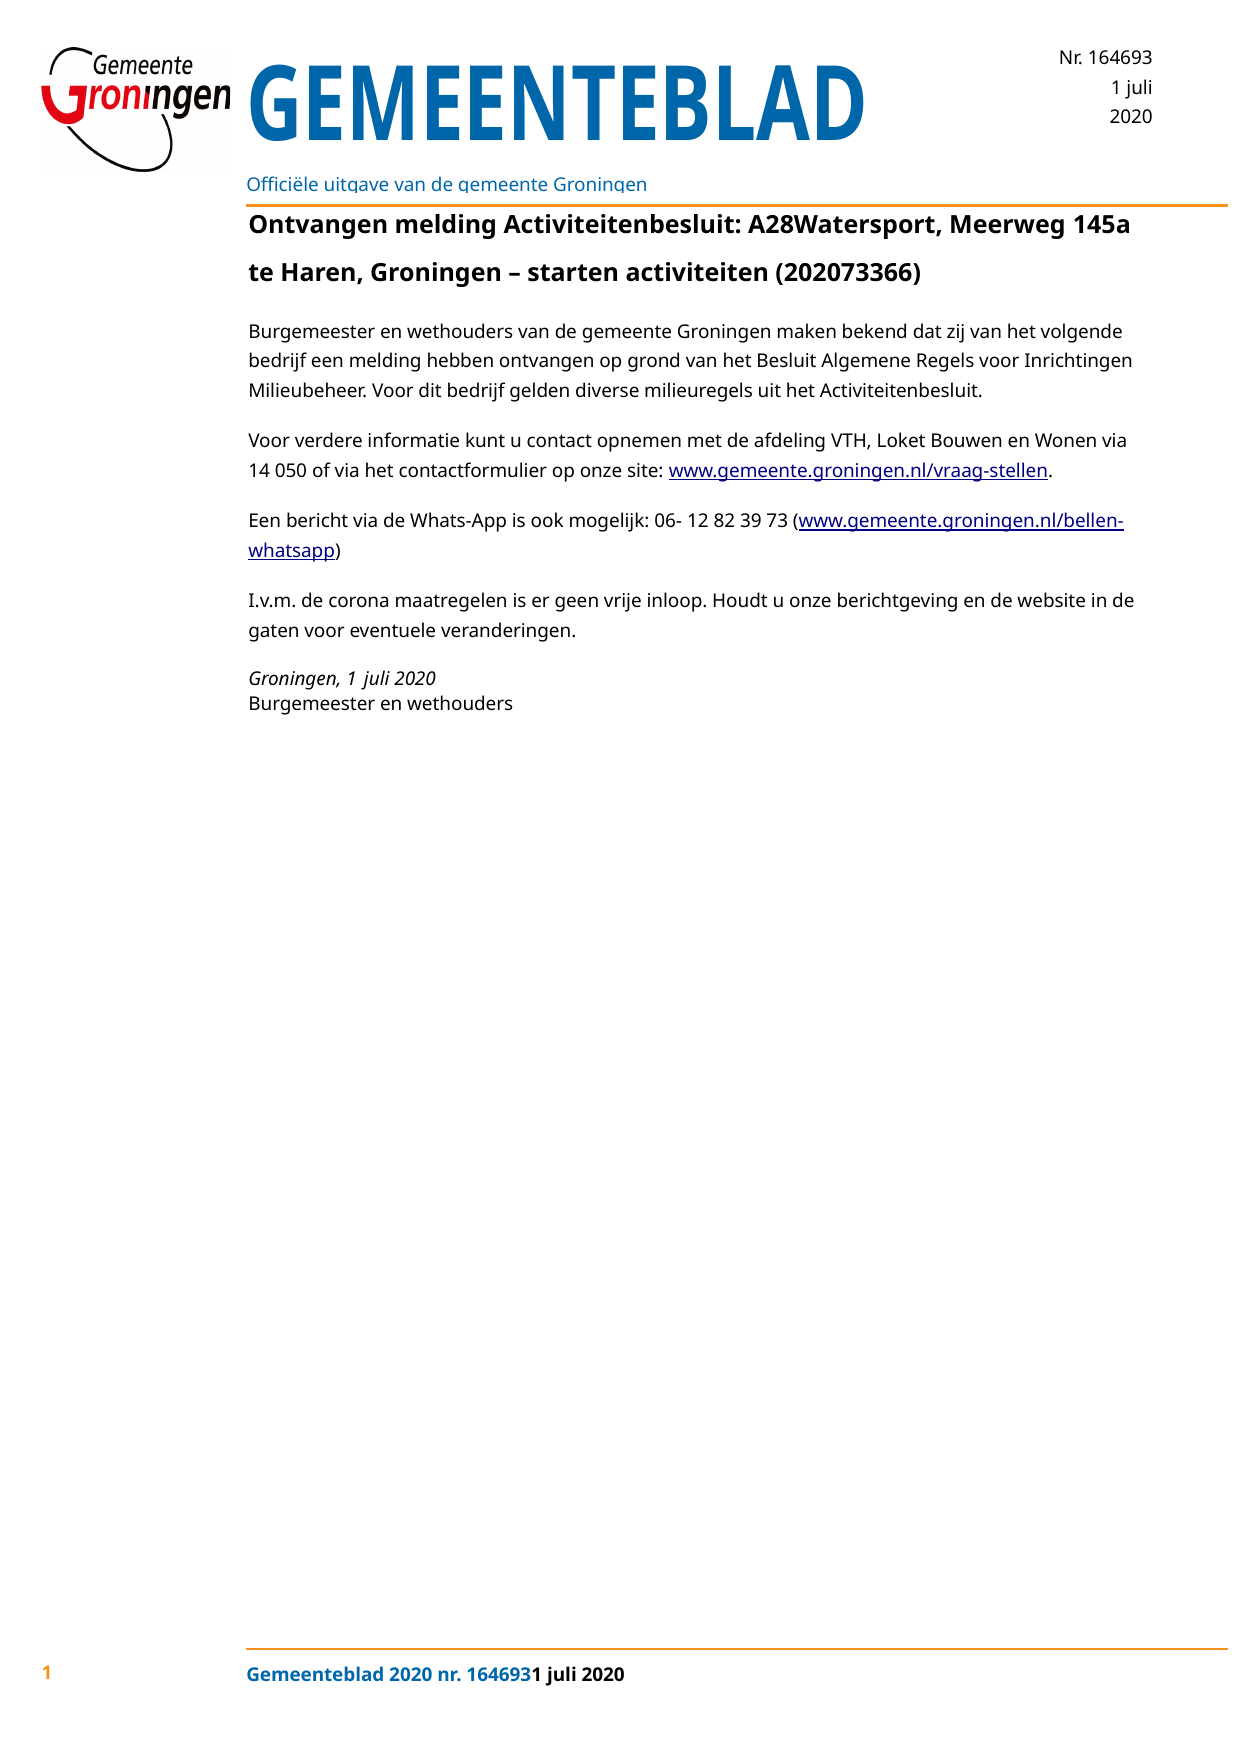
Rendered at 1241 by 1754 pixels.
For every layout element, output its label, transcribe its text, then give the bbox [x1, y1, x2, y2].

picture [41, 47, 231, 172]
text Een bericht via de Whats-App is ook mogelijk: 06- 12 82 39 73 (www.gemeente.groningen.nl/bellen-whatsapp) [248, 507, 1152, 563]
text Burgemeester en wethouders van de gemeente Groningen maken bekend dat zij van het volgende bedrijf een melding hebben ontvangen op grond van het Besluit Algemene Regels voor Inrichtingen Milieubeheer. Voor dit bedrijf gelden diverse milieuregels uit het Activiteitenbesluit. [248, 318, 1152, 403]
text I.v.m. de corona maatregelen is er geen vrije inloop. Houdt u onze berichtgeving en de website in de gaten voor eventuele veranderingen. [248, 587, 1152, 643]
text Voor verdere informatie kunt u contact opnemen met de afdeling VTH, Loket Bouwen en Wonen via 14 050 of via het contactformulier op onze site: www.gemeente.groningen.nl/vraag-stellen. [248, 427, 1152, 483]
text Ontvangen melding Activiteitenbesluit: A28Watersport, Meerweg 145a te Haren, Groningen – starten activiteiten (202073366) [248, 207, 1152, 288]
text Groningen, 1 juli 2020 [248, 665, 1152, 691]
text Burgemeester en wethouders [248, 691, 1152, 716]
